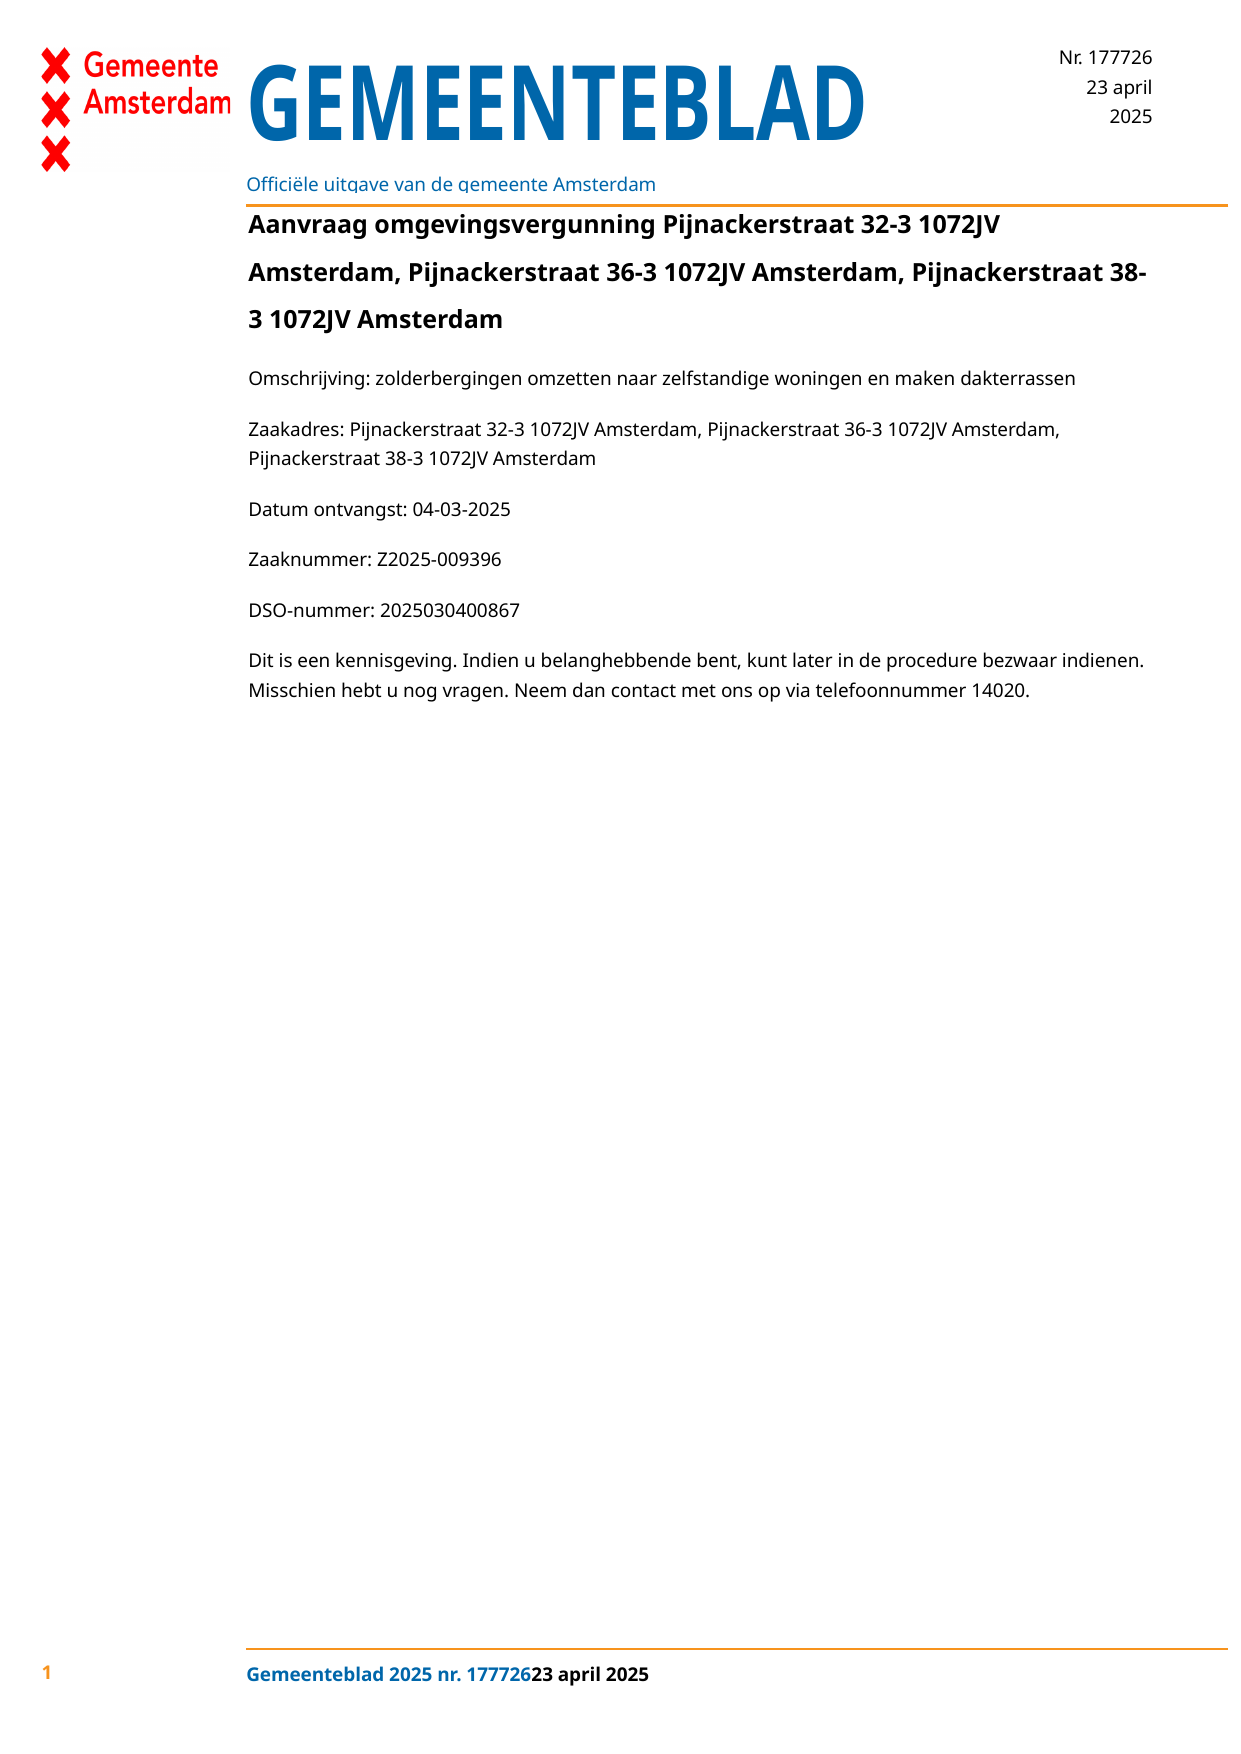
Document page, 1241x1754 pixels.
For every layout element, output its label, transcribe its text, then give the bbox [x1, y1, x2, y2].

text Aanvraag omgevingsvergunning Pijnackerstraat 32-3 1072JV Amsterdam, Pijnackerstraat 36-3 1072JV Amsterdam, Pijnackerstraat 38-3 1072JV Amsterdam [248, 207, 1152, 336]
text Zaakadres: Pijnackerstraat 32-3 1072JV Amsterdam, Pijnackerstraat 36-3 1072JV Amsterdam, Pijnackerstraat 38-3 1072JV Amsterdam [248, 416, 1152, 471]
text Dit is een kennisgeving. Indien u belanghebbende bent, kunt later in de procedure bezwaar indienen. Misschien hebt u nog vragen. Neem dan contact met ons op via telefoonnummer 14020. [248, 647, 1152, 702]
text DSO-nummer: 2025030400867 [248, 597, 1152, 622]
picture [41, 47, 231, 172]
text Omschrijving: zolderbergingen omzetten naar zelfstandige woningen en maken dakterrassen [248, 366, 1152, 391]
text Datum ontvangst: 04-03-2025 [248, 496, 1152, 522]
text Zaaknummer: Z2025-009396 [248, 546, 1152, 572]
